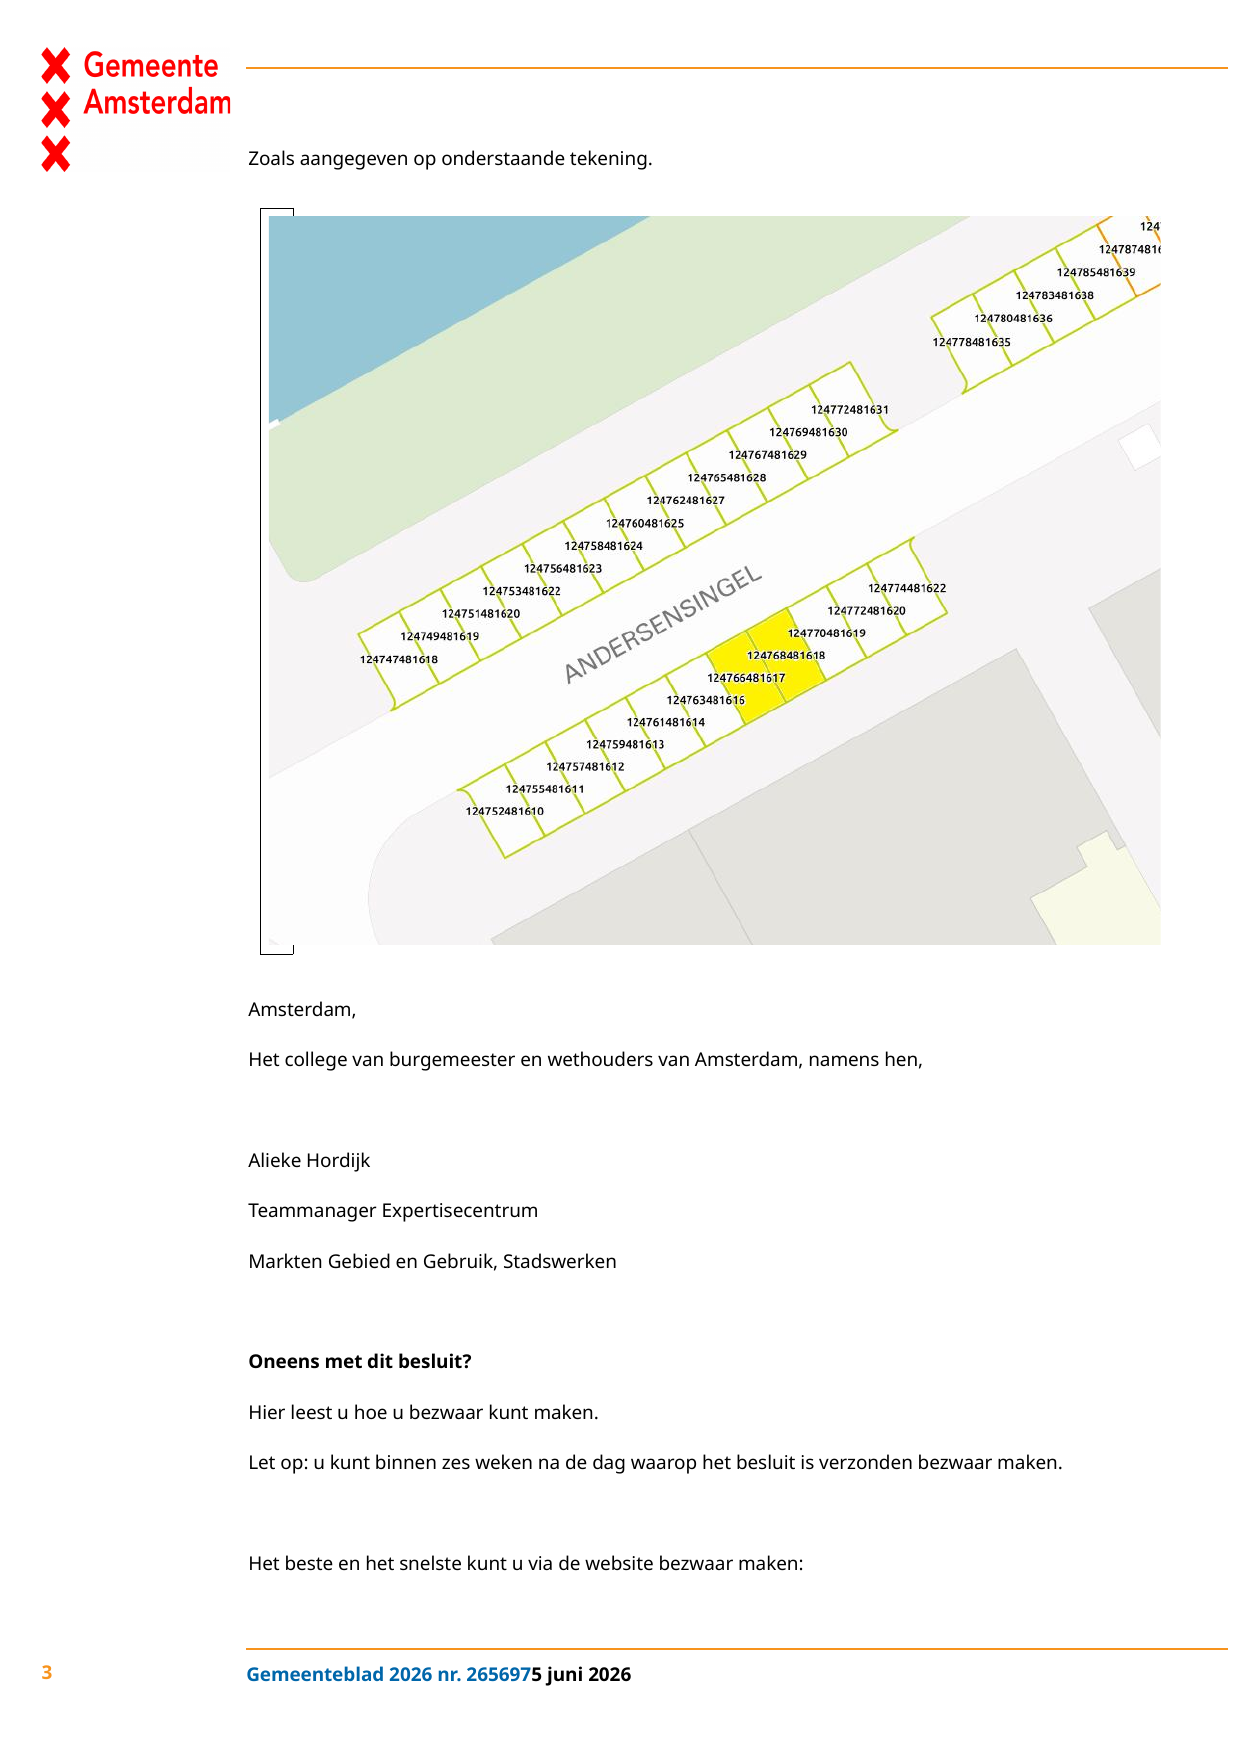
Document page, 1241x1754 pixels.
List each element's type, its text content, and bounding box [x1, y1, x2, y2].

text Let op: u kunt binnen zes weken na de dag waarop het besluit is verzonden bezwaar maken. [248, 1449, 1152, 1475]
picture [268, 216, 1161, 945]
text Het college van burgemeester en wethouders van Amsterdam, namens hen, [248, 1046, 1152, 1072]
text Amsterdam, [248, 996, 1152, 1021]
text Hier leest u hoe u bezwaar kunt maken. [248, 1399, 1152, 1425]
text Zoals aangegeven op onderstaande tekening. [248, 145, 1152, 171]
text Markten Gebied en Gebruik, Stadswerken [248, 1248, 1152, 1273]
text Oneens met dit besluit? [248, 1349, 1152, 1374]
picture [41, 47, 231, 172]
text Het beste en het snelste kunt u via de website bezwaar maken: [248, 1550, 1152, 1576]
text Alieke Hordijk [248, 1147, 1152, 1173]
text Teammanager Expertisecentrum [248, 1197, 1152, 1223]
